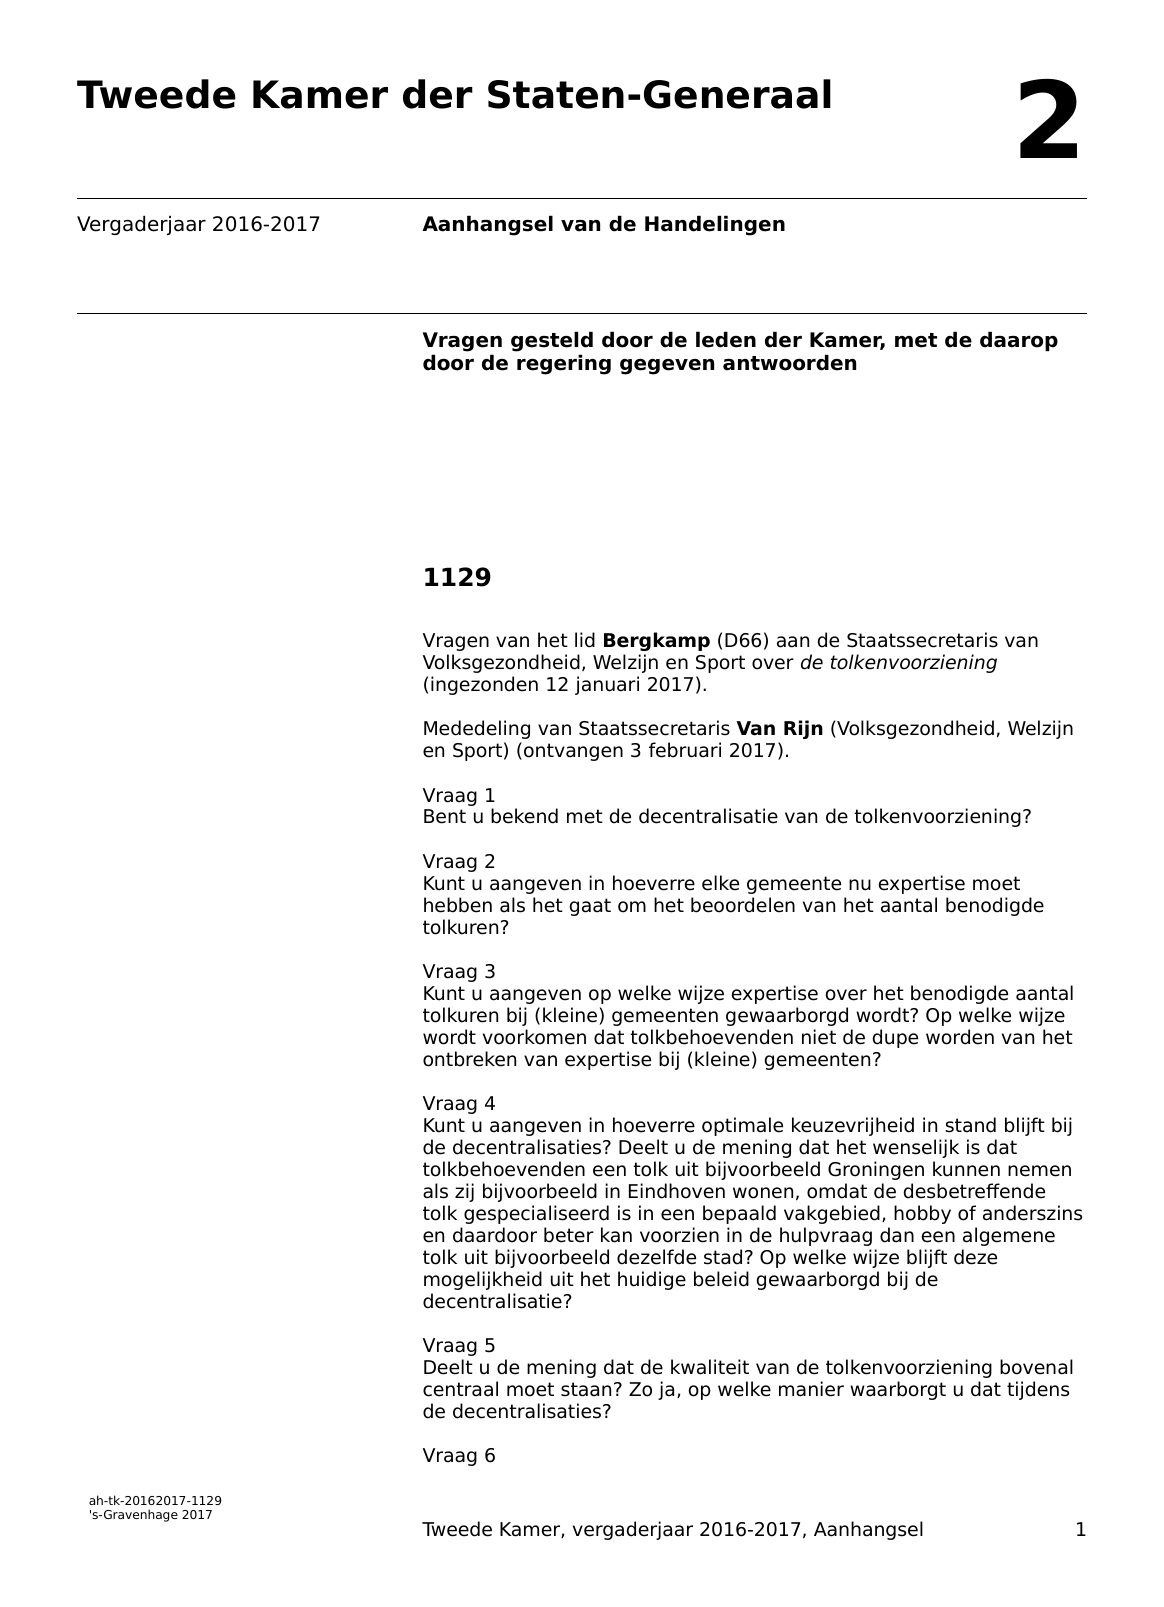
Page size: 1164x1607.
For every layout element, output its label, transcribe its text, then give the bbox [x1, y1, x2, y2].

text Bent u bekend met de decentralisatie van de tolkenvoorziening? [422, 806, 1087, 828]
text Vragen van het lid Bergkamp (D66) aan de Staatssecretaris van Volksgezondheid, Welzijn en Sport over de tolkenvoorziening (ingezonden 12 januari 2017). [422, 630, 1087, 696]
text Kunt u aangeven in hoeverre elke gemeente nu expertise moet hebben als het gaat om het beoordelen van het aantal benodigde tolkuren? [422, 873, 1087, 938]
text ah-tk-20162017-1129 [88, 1494, 323, 1508]
text Mededeling van Staatssecretaris Van Rijn (Volksgezondheid, Welzijn en Sport) (ontvangen 3 februari 2017). [422, 718, 1087, 762]
text 1129 [422, 563, 1087, 592]
table_header Tweede Kamer der Staten-Generaal [77, 59, 886, 198]
text Vraag 3 [422, 961, 1087, 983]
text Vraag 5 [422, 1335, 1087, 1357]
text 's-Gravenhage 2017 [88, 1508, 323, 1522]
text Vraag 2 [422, 851, 1087, 873]
table_cell Vragen gesteld door de leden der Kamer, met de daarop door de regering gegeven antwoorden [422, 314, 1087, 375]
table_header 2 [886, 59, 1087, 198]
text Vraag 6 [422, 1445, 1087, 1467]
table_cell [77, 314, 422, 375]
table_cell Vergaderjaar 2016-2017 [77, 199, 422, 313]
table_cell Aanhangsel van de Handelingen [422, 199, 1087, 313]
text Kunt u aangeven in hoeverre optimale keuzevrijheid in stand blijft bij de decentralisaties? Deelt u de mening dat het wenselijk is dat tolkbehoevenden een tolk uit bijvoorbeeld Groningen kunnen nemen als zij bijvoorbeeld in Eindhoven wonen, omdat de desbetreffende tolk gespecialiseerd is in een bepaald vakgebied, hobby of anderszins en daardoor beter kan voorzien in de hulpvraag dan een algemene tolk uit bijvoorbeeld dezelfde stad? Op welke wijze blijft deze mogelijkheid uit het huidige beleid gewaarborgd bij de decentralisatie? [422, 1115, 1087, 1313]
text Kunt u aangeven op welke wijze expertise over het benodigde aantal tolkuren bij (kleine) gemeenten gewaarborgd wordt? Op welke wijze wordt voorkomen dat tolkbehoevenden niet de dupe worden van het ontbreken van expertise bij (kleine) gemeenten? [422, 983, 1087, 1071]
text Vraag 4 [422, 1093, 1087, 1115]
text Vraag 1 [422, 784, 1087, 806]
text Deelt u de mening dat de kwaliteit van de tolkenvoorziening bovenal centraal moet staan? Zo ja, op welke manier waarborgt u dat tijdens de decentralisaties? [422, 1357, 1087, 1423]
